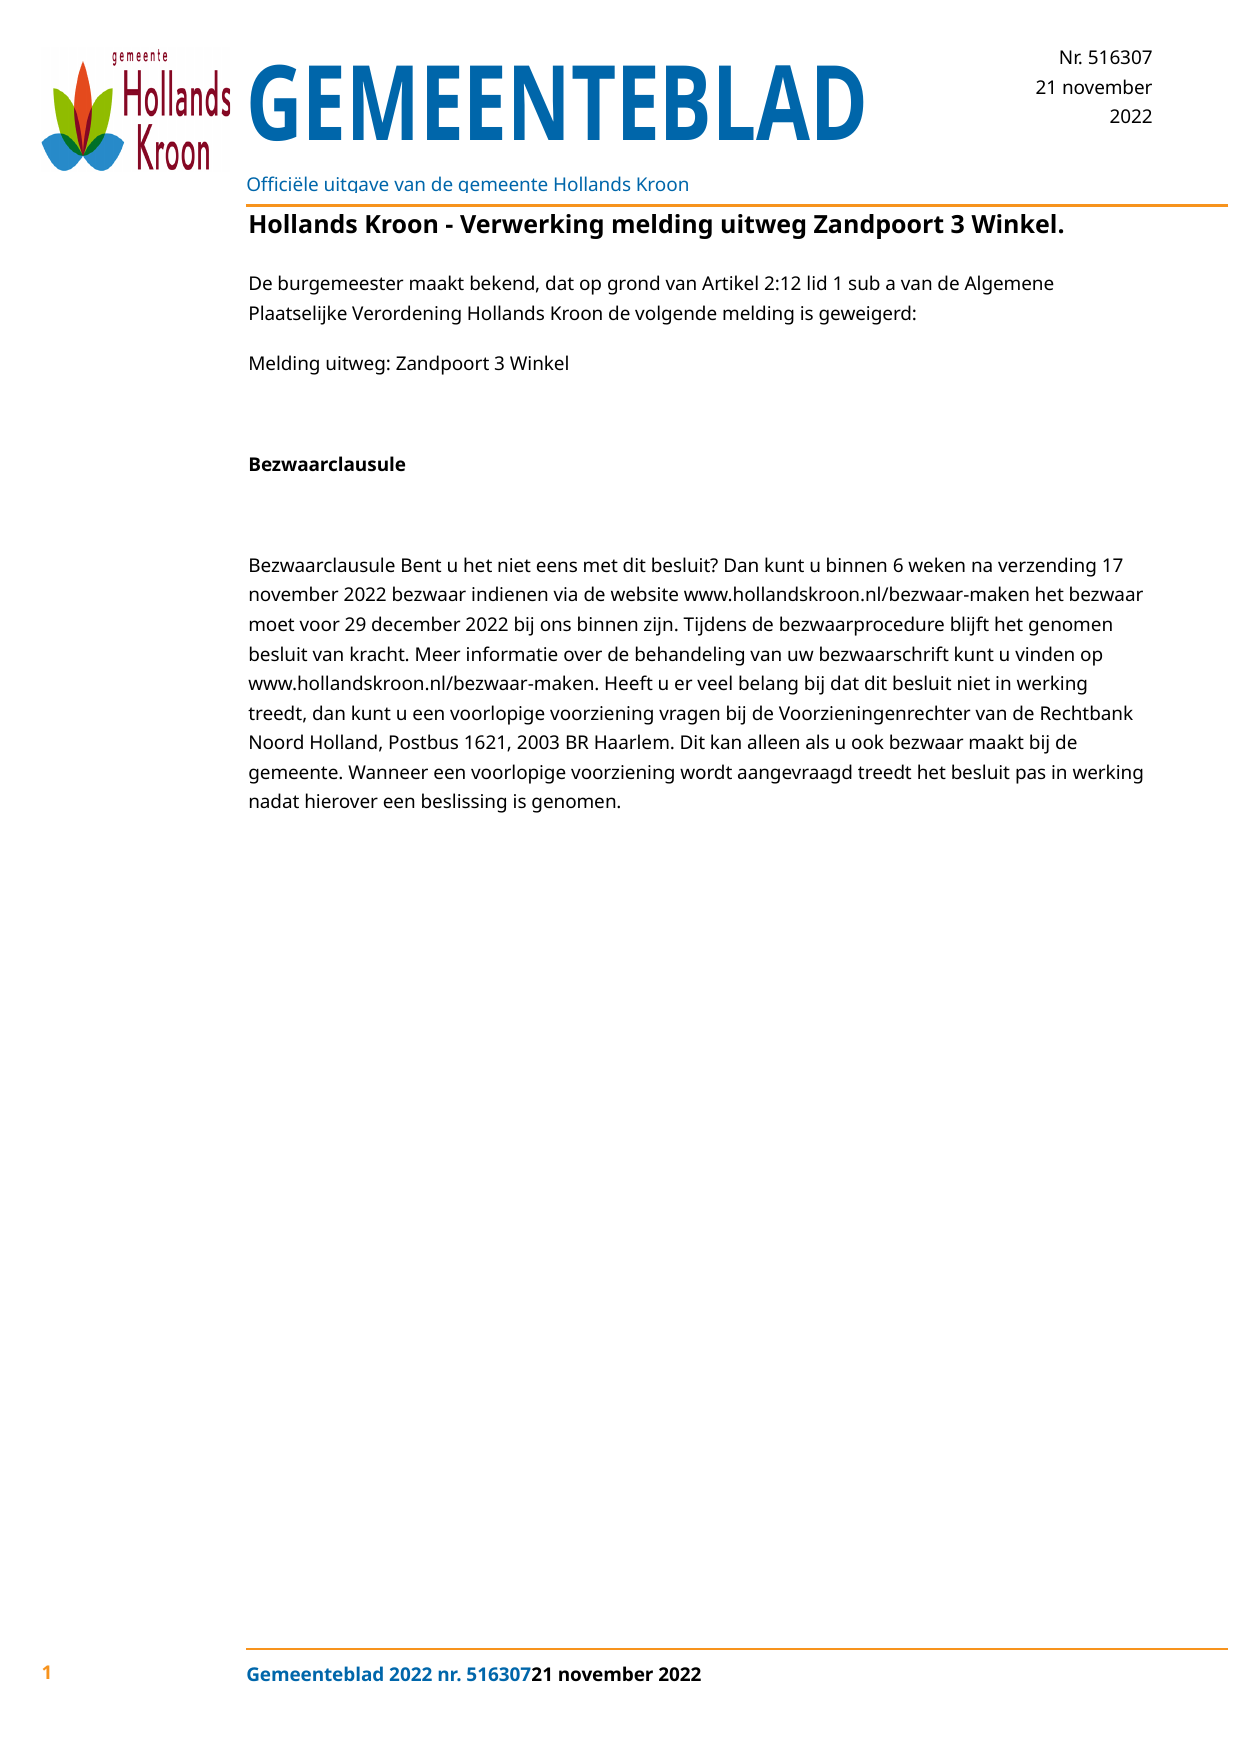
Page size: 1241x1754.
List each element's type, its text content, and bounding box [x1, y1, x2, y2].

text Bezwaarclausule [248, 451, 1152, 477]
text Melding uitweg: Zandpoort 3 Winkel [248, 350, 1152, 376]
text Bezwaarclausule Bent u het niet eens met dit besluit? Dan kunt u binnen 6 weken na verzending 17 november 2022 bezwaar indienen via de website www.hollandskroon.nl/bezwaar-maken het bezwaar moet voor 29 december 2022 bij ons binnen zijn. Tijdens de bezwaarprocedure blijft het genomen besluit van kracht. Meer informatie over de behandeling van uw bezwaarschrift kunt u vinden op www.hollandskroon.nl/bezwaar-maken. Heeft u er veel belang bij dat dit besluit niet in werking treedt, dan kunt u een voorlopige voorziening vragen bij de Voorzieningenrechter van de Rechtbank Noord Holland, Postbus 1621, 2003 BR Haarlem. Dit kan alleen als u ook bezwaar maakt bij de gemeente. Wanneer een voorlopige voorziening wordt aangevraagd treedt het besluit pas in werking nadat hierover een beslissing is genomen. [248, 552, 1152, 814]
text Hollands Kroon - Verwerking melding uitweg Zandpoort 3 Winkel. [248, 207, 1152, 241]
picture [41, 47, 231, 172]
text De burgemeester maakt bekend, dat op grond van Artikel 2:12 lid 1 sub a van de Algemene Plaatselijke Verordening Hollands Kroon de volgende melding is geweigerd: [248, 270, 1152, 326]
